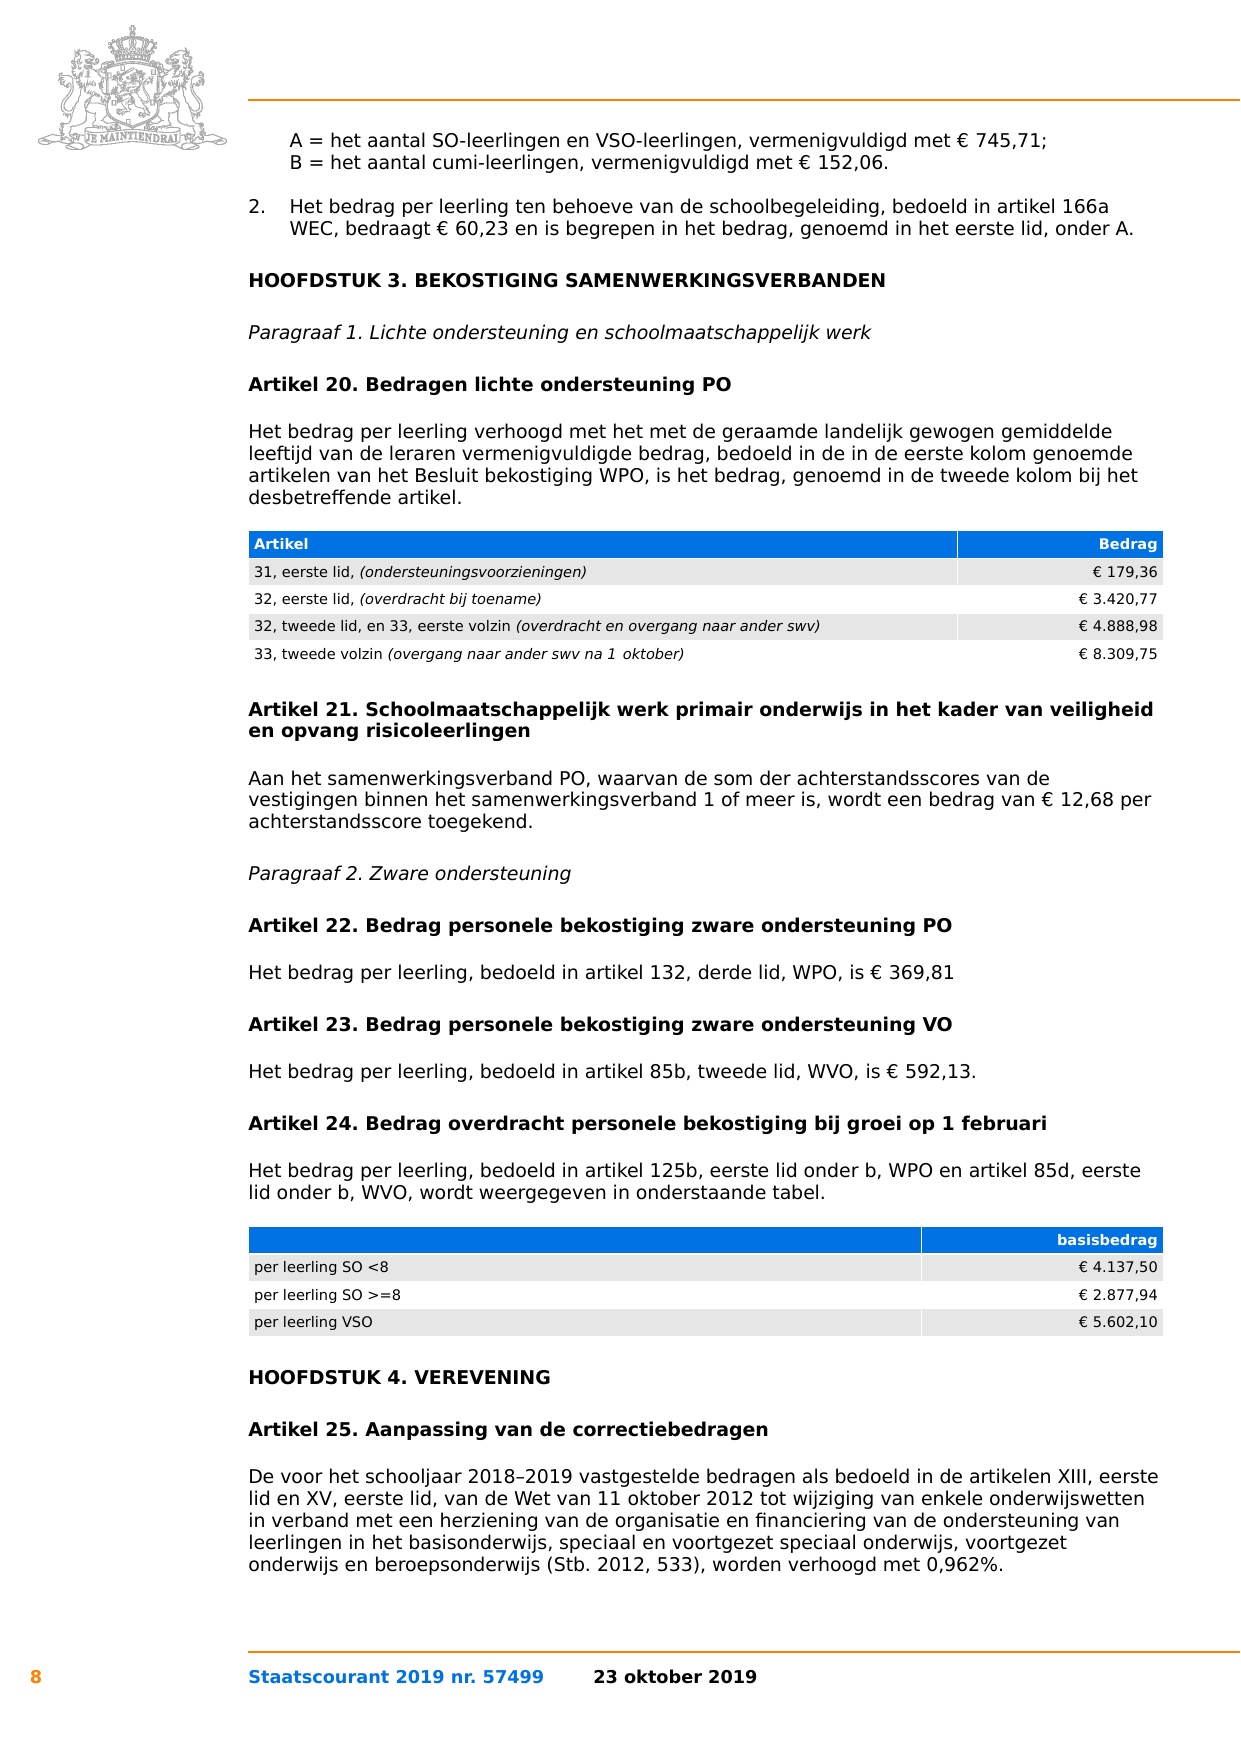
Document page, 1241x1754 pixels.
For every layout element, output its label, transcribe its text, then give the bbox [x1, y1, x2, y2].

subtitle HOOFDSTUK 4. VEREVENING [248, 1367, 1163, 1389]
table_cell 32, tweede lid, en 33, eerste volzin (overdracht en overgang naar ander swv) [249, 614, 957, 640]
text 2. Het bedrag per leerling ten behoeve van de schoolbegeleiding, bedoeld in artikel 166a WEC, bedraagt € 60,23 en is begrepen in het bedrag, genoemd in het eerste lid, onder A. [248, 196, 1163, 240]
table_cell 31, eerste lid, (ondersteuningsvoorzieningen) [249, 559, 957, 585]
table_header basisbedrag [922, 1227, 1163, 1253]
subtitle Artikel 25. Aanpassing van de correctiebedragen [248, 1419, 1163, 1441]
subtitle Artikel 22. Bedrag personele bekostiging zware ondersteuning PO [248, 915, 1163, 937]
table_cell per leerling VSO [249, 1309, 921, 1336]
subtitle Artikel 21. Schoolmaatschappelijk werk primair onderwijs in het kader van veiligheid en opvang risicoleerlingen [248, 698, 1163, 742]
text Het bedrag per leerling, bedoeld in artikel 85b, tweede lid, WVO, is € 592,13. [248, 1061, 1163, 1083]
text De voor het schooljaar 2018–2019 vastgestelde bedragen als bedoeld in de artikelen XIII, eerste lid en XV, eerste lid, van de Wet van 11 oktober 2012 tot wijziging van enkele onderwijswetten in verband met een herziening van de organisatie en financiering van de ondersteuning van leerlingen in het basisonderwijs, speciaal en voortgezet speciaal onderwijs, voortgezet onderwijs en beroepsonderwijs (Stb. 2012, 533), worden verhoogd met 0,962%. [248, 1466, 1163, 1576]
table_cell € 8.309,75 [958, 641, 1163, 667]
text B = het aantal cumi-leerlingen, vermenigvuldigd met € 152,06. [289, 152, 1163, 174]
table_cell € 2.877,94 [922, 1282, 1163, 1308]
table_cell € 179,36 [958, 559, 1163, 585]
text Aan het samenwerkingsverband PO, waarvan de som der achterstandsscores van de vestigingen binnen het samenwerkingsverband 1 of meer is, wordt een bedrag van € 12,68 per achterstandsscore toegekend. [248, 767, 1163, 833]
text Het bedrag per leerling, bedoeld in artikel 125b, eerste lid onder b, WPO en artikel 85d, eerste lid onder b, WVO, wordt weergegeven in onderstaande tabel. [248, 1160, 1163, 1204]
subtitle Paragraaf 1. Lichte ondersteuning en schoolmaatschappelijk werk [248, 322, 1163, 344]
text Het bedrag per leerling, bedoeld in artikel 132, derde lid, WPO, is € 369,81 [248, 962, 1163, 984]
subtitle Artikel 23. Bedrag personele bekostiging zware ondersteuning VO [248, 1014, 1163, 1036]
subtitle Paragraaf 2. Zware ondersteuning [248, 863, 1163, 885]
table_cell per leerling SO <8 [249, 1255, 921, 1281]
table_cell 32, eerste lid, (overdracht bij toename) [249, 586, 957, 613]
subtitle HOOFDSTUK 3. BEKOSTIGING SAMENWERKINGSVERBANDEN [248, 270, 1163, 292]
table_cell € 4.888,98 [958, 614, 1163, 640]
table_cell € 5.602,10 [922, 1309, 1163, 1336]
table_header [249, 1227, 921, 1253]
text Het bedrag per leerling verhoogd met het met de geraamde landelijk gewogen gemiddelde leeftijd van de leraren vermenigvuldigde bedrag, bedoeld in de in de eerste kolom genoemde artikelen van het Besluit bekostiging WPO, is het bedrag, genoemd in de tweede kolom bij het desbetreffende artikel. [248, 421, 1163, 508]
table_cell € 4.137,50 [922, 1255, 1163, 1281]
picture [38, 25, 227, 150]
subtitle Artikel 24. Bedrag overdracht personele bekostiging bij groei op 1 februari [248, 1113, 1163, 1135]
table_cell 33, tweede volzin (overgang naar ander swv na 1 oktober) [249, 641, 957, 667]
table_cell per leerling SO >=8 [249, 1282, 921, 1308]
table_header Bedrag [958, 531, 1163, 558]
subtitle Artikel 20. Bedragen lichte ondersteuning PO [248, 374, 1163, 396]
table_cell € 3.420,77 [958, 586, 1163, 613]
text A = het aantal SO-leerlingen en VSO-leerlingen, vermenigvuldigd met € 745,71; [289, 130, 1163, 152]
table_header Artikel [249, 531, 957, 558]
